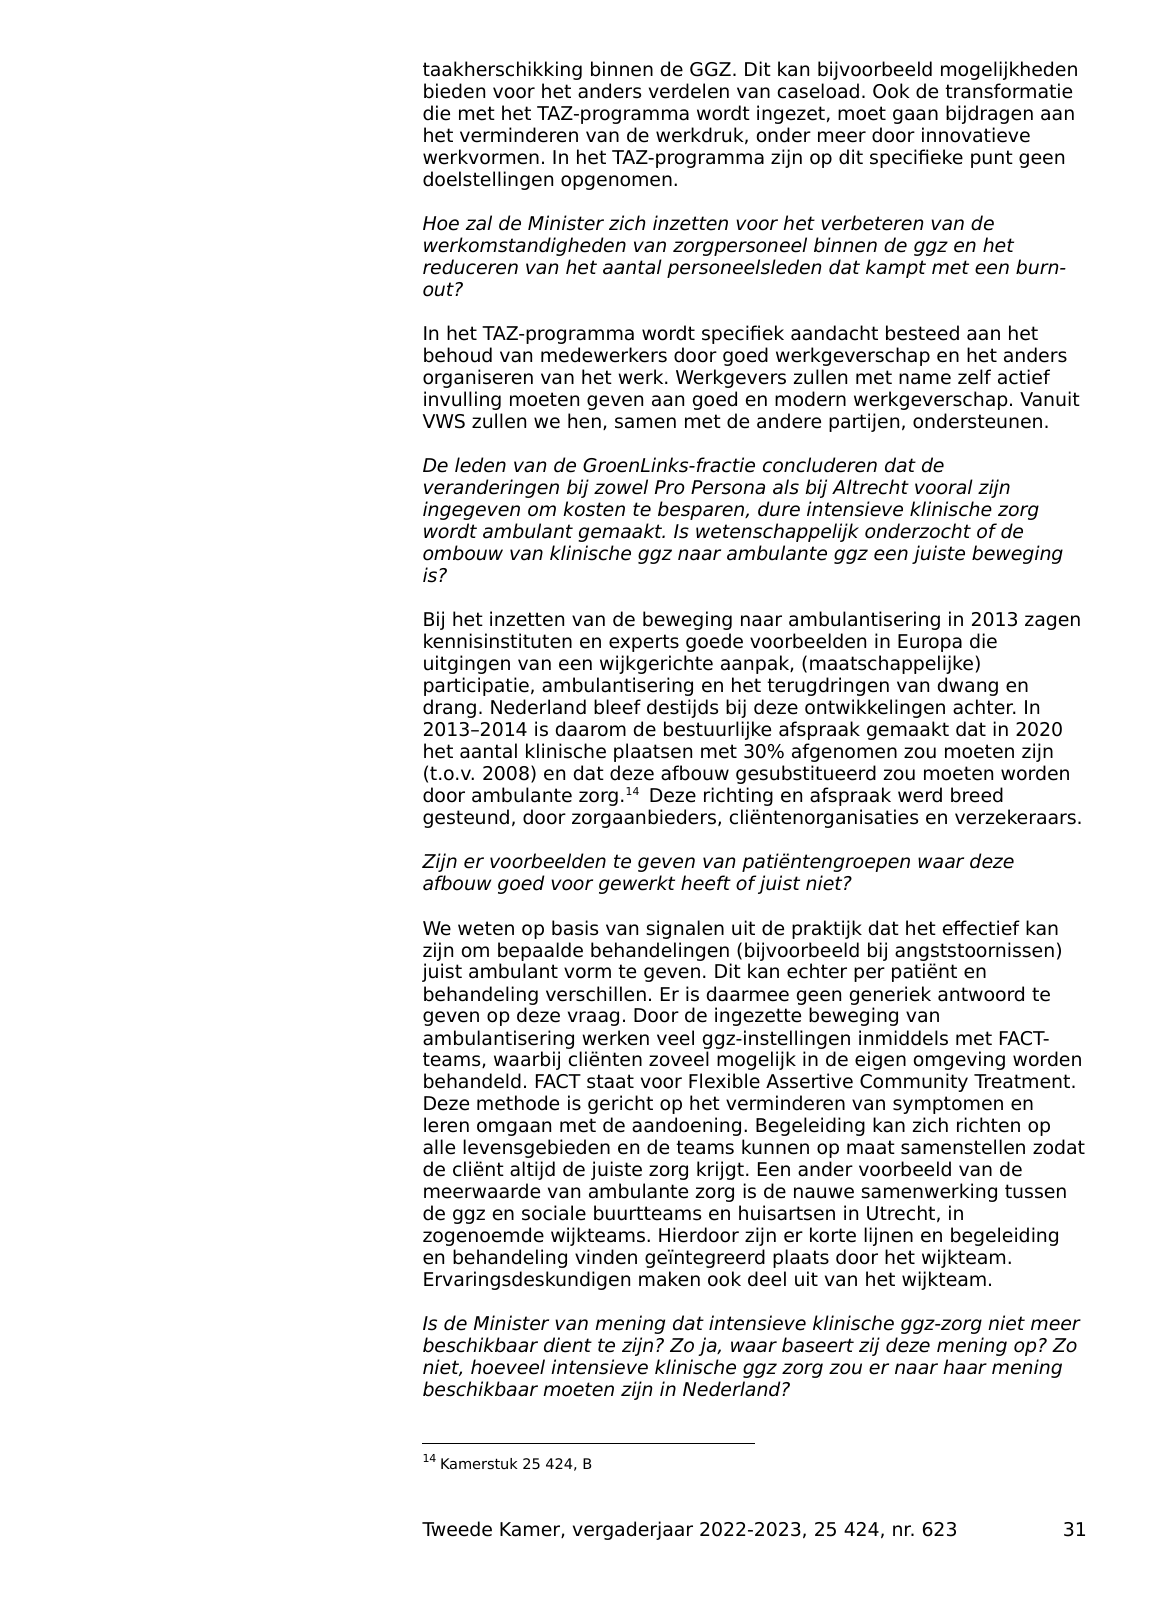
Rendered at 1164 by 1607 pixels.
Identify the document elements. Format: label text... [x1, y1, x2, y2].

text Hoe zal de Minister zich inzetten voor het verbeteren van de werkomstandigheden van zorgpersoneel binnen de ggz en het reduceren van het aantal personeelsleden dat kampt met een burn-out? [422, 213, 1087, 301]
text Is de Minister van mening dat intensieve klinische ggz-zorg niet meer beschikbaar dient te zijn? Zo ja, waar baseert zij deze mening op? Zo niet, hoeveel intensieve klinische ggz zorg zou er naar haar mening beschikbaar moeten zijn in Nederland? [422, 1313, 1087, 1401]
text We weten op basis van signalen uit de praktijk dat het effectief kan zijn om bepaalde behandelingen (bijvoorbeeld bij angststoornissen) juist ambulant vorm te geven. Dit kan echter per patiënt en behandeling verschillen. Er is daarmee geen generiek antwoord te geven op deze vraag. Door de ingezette beweging van ambulantisering werken veel ggz-instellingen inmiddels met FACT-teams, waarbij cliënten zoveel mogelijk in de eigen omgeving worden behandeld. FACT staat voor Flexible Assertive Community Treatment. Deze methode is gericht op het verminderen van symptomen en leren omgaan met de aandoening. Begeleiding kan zich richten op alle levensgebieden en de teams kunnen op maat samenstellen zodat de cliënt altijd de juiste zorg krijgt. Een ander voorbeeld van de meerwaarde van ambulante zorg is de nauwe samenwerking tussen de ggz en sociale buurtteams en huisartsen in Utrecht, in zogenoemde wijkteams. Hierdoor zijn er korte lijnen en begeleiding en behandeling vinden geïntegreerd plaats door het wijkteam. Ervaringsdeskundigen maken ook deel uit van het wijkteam. [422, 917, 1087, 1291]
text De leden van de GroenLinks-fractie concluderen dat de veranderingen bij zowel Pro Persona als bij Altrecht vooral zijn ingegeven om kosten te besparen, dure intensieve klinische zorg wordt ambulant gemaakt. Is wetenschappelijk onderzocht of de ombouw van klinische ggz naar ambulante ggz een juiste beweging is? [422, 455, 1087, 587]
text Zijn er voorbeelden te geven van patiëntengroepen waar deze afbouw goed voor gewerkt heeft of juist niet? [422, 851, 1087, 895]
text Bij het inzetten van de beweging naar ambulantisering in 2013 zagen kennisinstituten en experts goede voorbeelden in Europa die uitgingen van een wijkgerichte aanpak, (maatschappelijke) participatie, ambulantisering en het terugdringen van dwang en drang. Nederland bleef destijds bij deze ontwikkelingen achter. In 2013–2014 is daarom de bestuurlijke afspraak gemaakt dat in 2020 het aantal klinische plaatsen met 30% afgenomen zou moeten zijn (t.o.v. 2008) en dat deze afbouw gesubstitueerd zou moeten worden door ambulante zorg. Deze richting en afspraak werd breed gesteund, door zorgaanbieders, cliëntenorganisaties en verzekeraars. [422, 609, 1087, 829]
text In het TAZ-programma wordt specifiek aandacht besteed aan het behoud van medewerkers door goed werkgeverschap en het anders organiseren van het werk. Werkgevers zullen met name zelf actief invulling moeten geven aan goed en modern werkgeverschap. Vanuit VWS zullen we hen, samen met de andere partijen, ondersteunen. [422, 323, 1087, 433]
text taakherschikking binnen de GGZ. Dit kan bijvoorbeeld mogelijkheden bieden voor het anders verdelen van caseload. Ook de transformatie die met het TAZ-programma wordt ingezet, moet gaan bijdragen aan het verminderen van de werkdruk, onder meer door innovatieve werkvormen. In het TAZ-programma zijn op dit specifieke punt geen doelstellingen opgenomen. [422, 59, 1087, 191]
text Kamerstuk 25 424, B [422, 1452, 1087, 1474]
